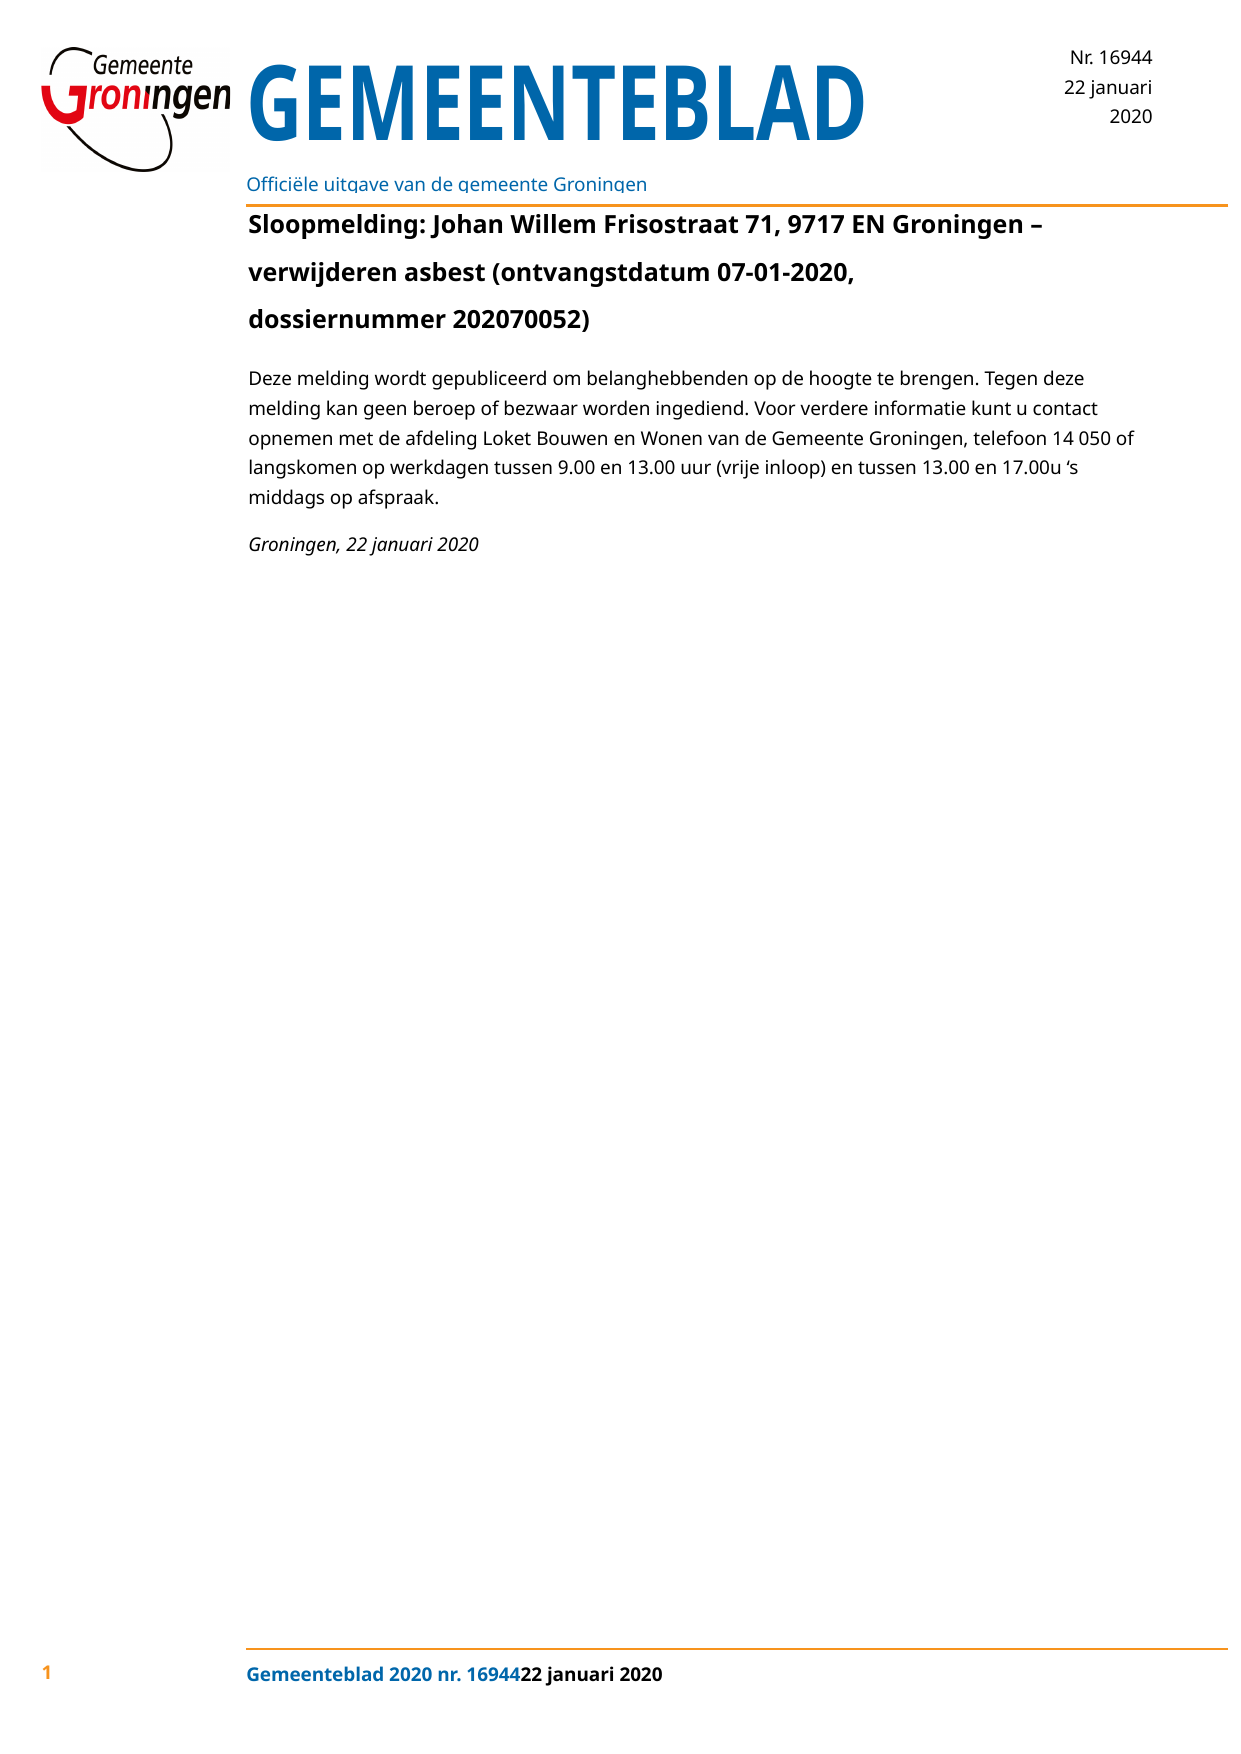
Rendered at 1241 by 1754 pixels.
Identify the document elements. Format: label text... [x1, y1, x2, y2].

picture [41, 47, 231, 172]
text Sloopmelding: Johan Willem Frisostraat 71, 9717 EN Groningen – verwijderen asbest (ontvangstdatum 07-01-2020, dossiernummer 202070052) [248, 207, 1152, 336]
text Groningen, 22 januari 2020 [248, 532, 1152, 557]
text Deze melding wordt gepubliceerd om belanghebbenden op de hoogte te brengen. Tegen deze melding kan geen beroep of bezwaar worden ingediend. Voor verdere informatie kunt u contact opnemen met de afdeling Loket Bouwen en Wonen van de Gemeente Groningen, telefoon 14 050 of langskomen op werkdagen tussen 9.00 en 13.00 uur (vrije inloop) en tussen 13.00 en 17.00u ‘s middags op afspraak. [248, 366, 1152, 509]
